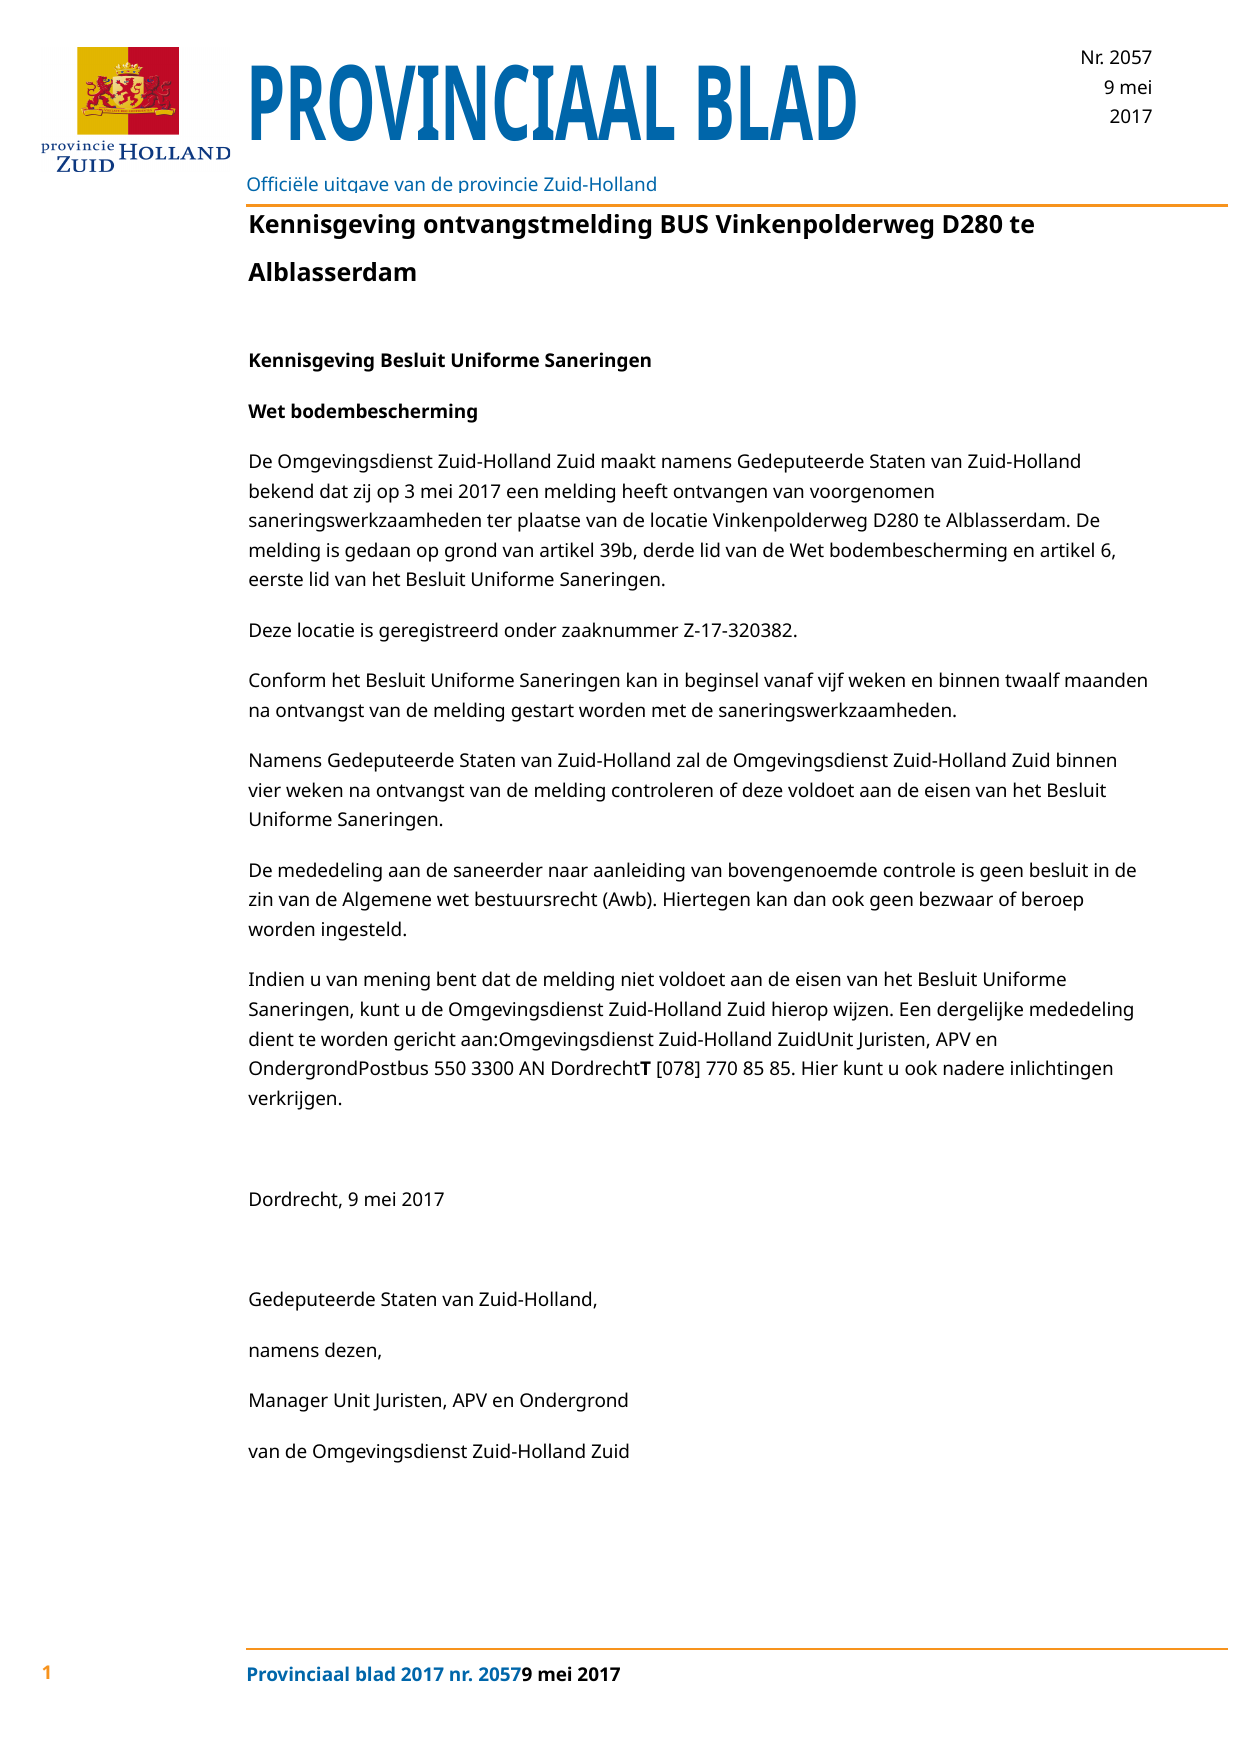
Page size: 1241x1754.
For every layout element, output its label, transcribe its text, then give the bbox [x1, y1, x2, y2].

text Namens Gedeputeerde Staten van Zuid-Holland zal de Omgevingsdienst Zuid-Holland Zuid binnen vier weken na ontvangst van de melding controleren of deze voldoet aan de eisen van het Besluit Uniforme Saneringen. [248, 747, 1152, 832]
text Gedeputeerde Staten van Zuid-Holland, [248, 1287, 1152, 1312]
text De Omgevingsdienst Zuid-Holland Zuid maakt namens Gedeputeerde Staten van Zuid-Holland bekend dat zij op 3 mei 2017 een melding heeft ontvangen van voorgenomen saneringswerkzaamheden ter plaatse van de locatie Vinkenpolderweg D280 te Alblasserdam. De melding is gedaan op grond van artikel 39b, derde lid van de Wet bodembescherming en artikel 6, eerste lid van het Besluit Uniforme Saneringen. [248, 448, 1152, 592]
text Deze locatie is geregistreerd onder zaaknummer Z-17-320382. [248, 617, 1152, 643]
text Conform het Besluit Uniforme Saneringen kan in beginsel vanaf vijf weken en binnen twaalf maanden na ontvangst van de melding gestart worden met de saneringswerkzaamheden. [248, 667, 1152, 723]
text Manager Unit Juristen, APV en Ondergrond [248, 1387, 1152, 1413]
text van de Omgevingsdienst Zuid-Holland Zuid [248, 1438, 1152, 1464]
text Dordrecht, 9 mei 2017 [248, 1186, 1152, 1212]
picture [41, 47, 231, 172]
text De mededeling aan de saneerder naar aanleiding van bovengenoemde controle is geen besluit in de zin van de Algemene wet bestuursrecht (Awb). Hiertegen kan dan ook geen bezwaar of beroep worden ingesteld. [248, 857, 1152, 942]
text Kennisgeving ontvangstmelding BUS Vinkenpolderweg D280 te Alblasserdam [248, 207, 1152, 288]
text Indien u van mening bent dat de melding niet voldoet aan de eisen van het Besluit Uniforme Saneringen, kunt u de Omgevingsdienst Zuid-Holland Zuid hierop wijzen. Een dergelijke mededeling dient te worden gericht aan:Omgevingsdienst Zuid-Holland ZuidUnit Juristen, APV en OndergrondPostbus 550 3300 AN DordrechtT [078] 770 85 85. Hier kunt u ook nadere inlichtingen verkrijgen. [248, 967, 1152, 1111]
text namens dezen, [248, 1337, 1152, 1363]
text Kennisgeving Besluit Uniforme Saneringen [248, 347, 1152, 373]
text Wet bodembescherming [248, 398, 1152, 424]
